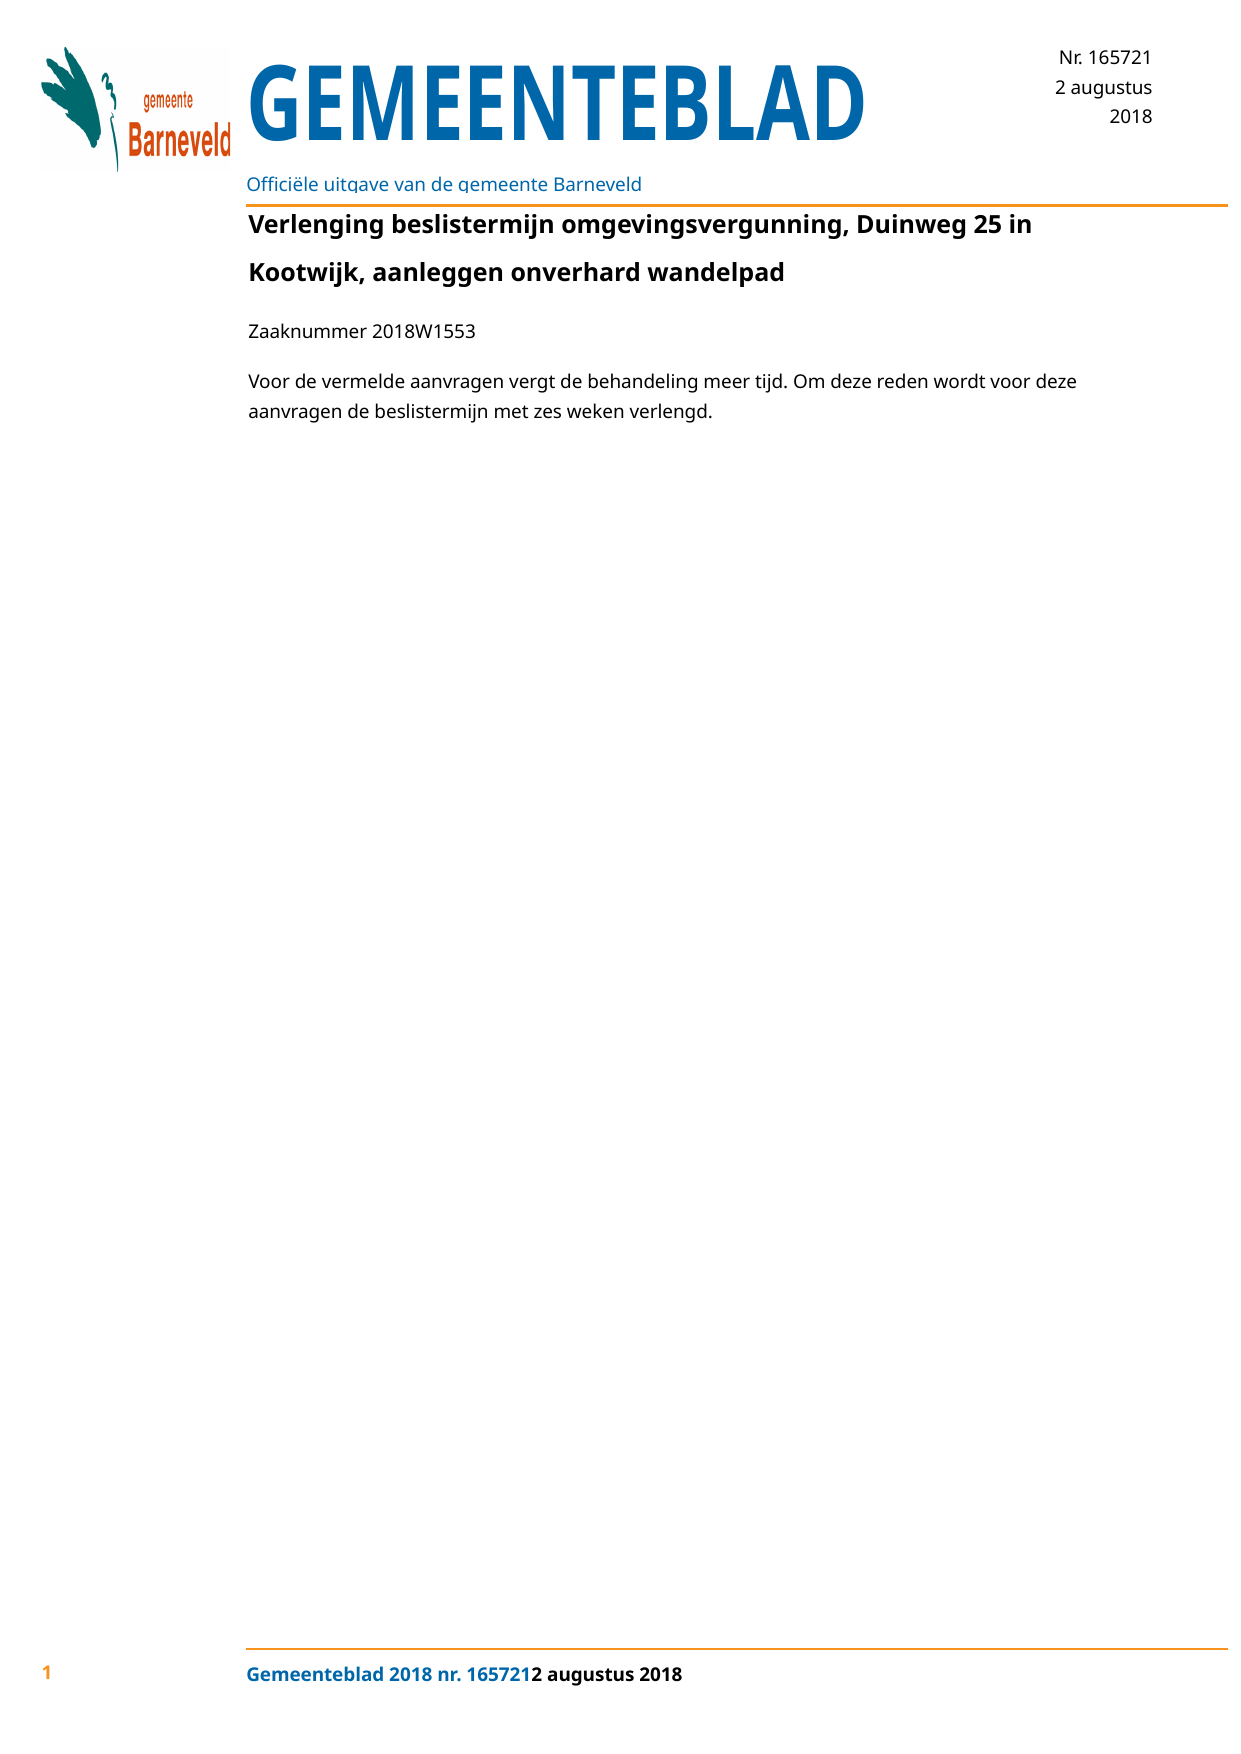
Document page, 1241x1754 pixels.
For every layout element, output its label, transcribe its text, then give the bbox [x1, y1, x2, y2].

text Zaaknummer 2018W1553 [248, 318, 1152, 344]
text Voor de vermelde aanvragen vergt de behandeling meer tijd. Om deze reden wordt voor deze aanvragen de beslistermijn met zes weken verlengd. [248, 368, 1152, 424]
picture [41, 47, 231, 172]
text Verlenging beslistermijn omgevingsvergunning, Duinweg 25 in Kootwijk, aanleggen onverhard wandelpad [248, 207, 1152, 288]
